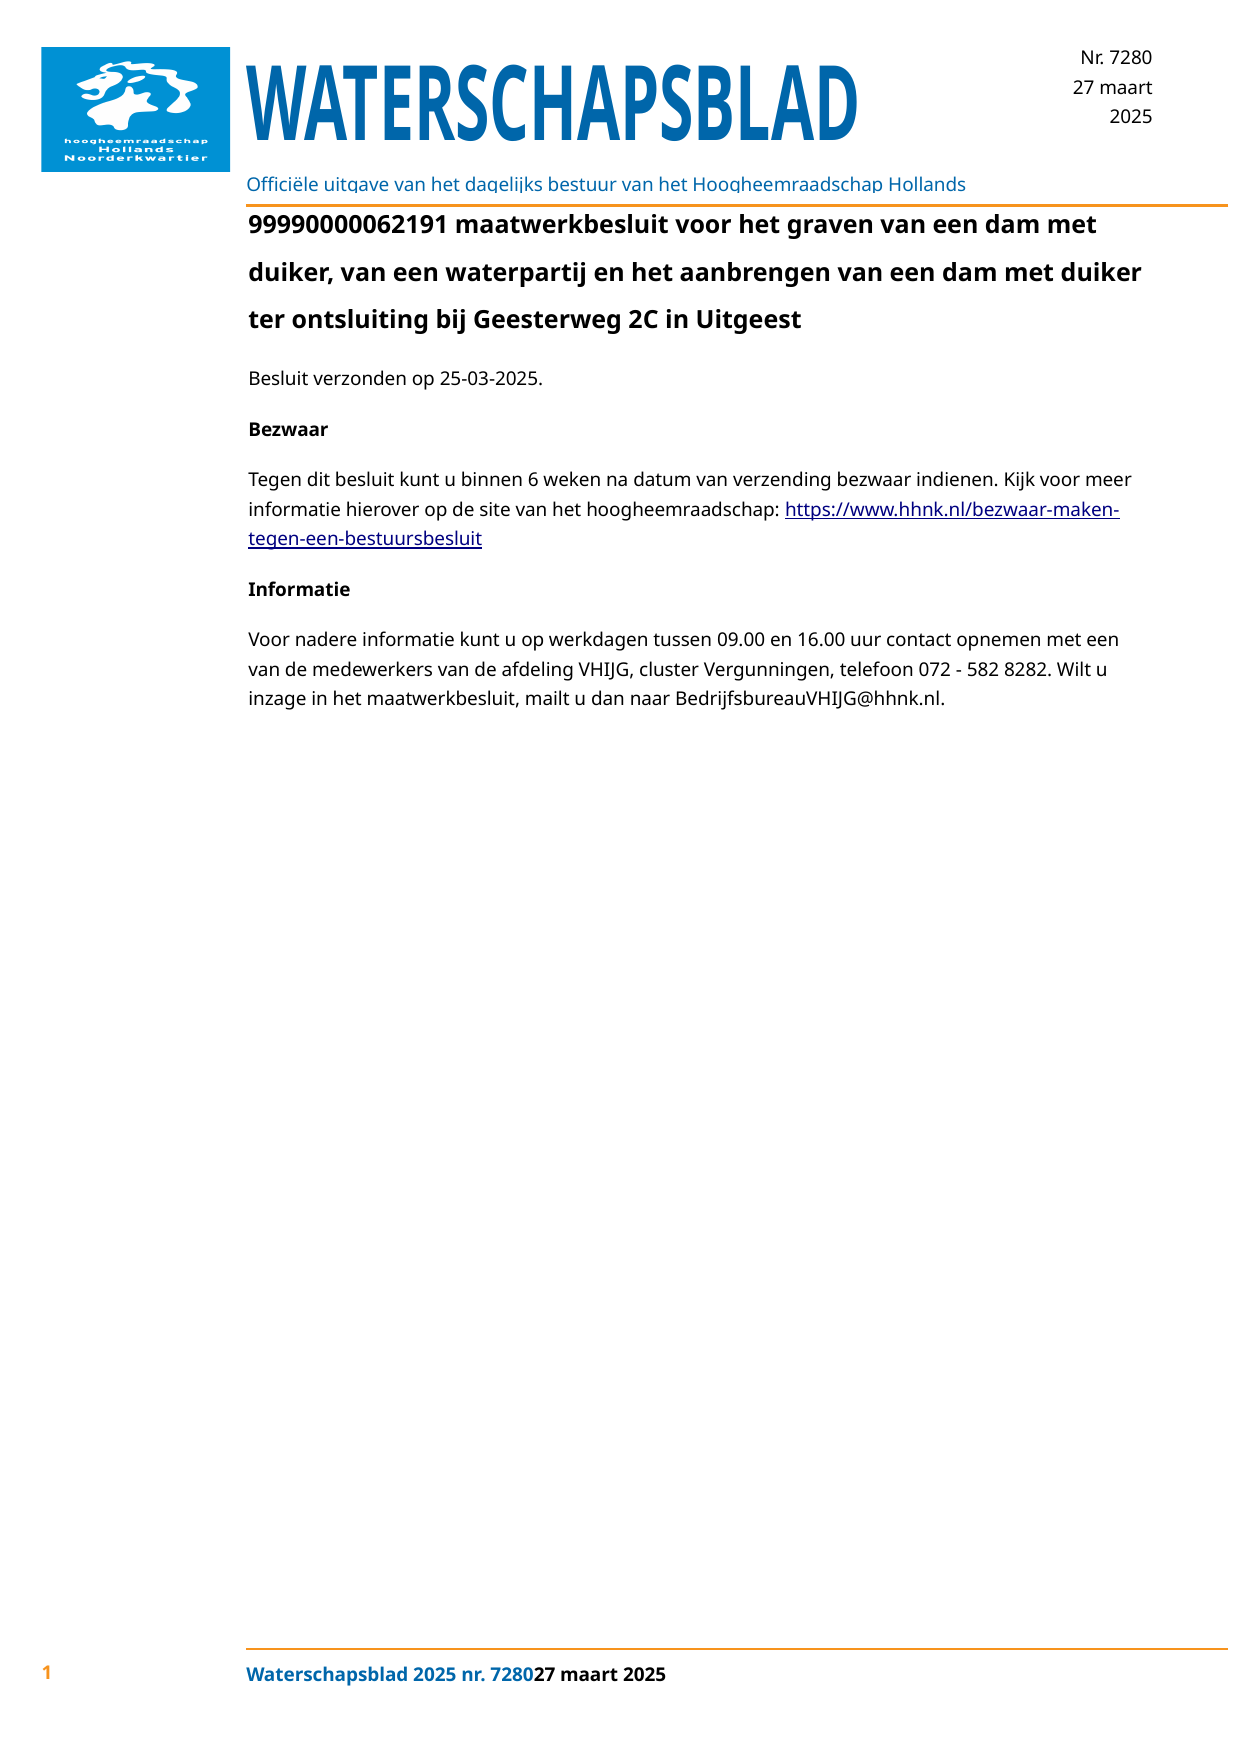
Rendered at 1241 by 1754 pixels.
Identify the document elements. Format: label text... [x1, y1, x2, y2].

picture [129, 76, 144, 82]
picture [88, 87, 157, 130]
picture [118, 62, 197, 112]
text Bezwaar [248, 416, 1152, 442]
text 99990000062191 maatwerkbesluit voor het graven van een dam met duiker, van een waterpartij en het aanbrengen van een dam met duiker ter ontsluiting bij Geesterweg 2C in Uitgeest [248, 207, 1152, 336]
text Tegen dit besluit kunt u binnen 6 weken na datum van verzending bezwaar indienen. Kijk voor meer informatie hierover op de site van het hoogheemraadschap: https://www.hhnk.nl/bezwaar-maken-tegen-een-bestuursbesluit [248, 466, 1152, 551]
text Voor nadere informatie kunt u op werkdagen tussen 09.00 en 16.00 uur contact opnemen met een van de medewerkers van de afdeling VHIJG, cluster Vergunningen, telefoon 072 - 582 8282. Wilt u inzage in het maatwerkbesluit, mailt u dan naar BedrijfsbureauVHIJG@hhnk.nl. [248, 626, 1152, 711]
picture [78, 64, 122, 99]
text Informatie [248, 576, 1152, 602]
text Besluit verzonden op 25-03-2025. [248, 366, 1152, 391]
